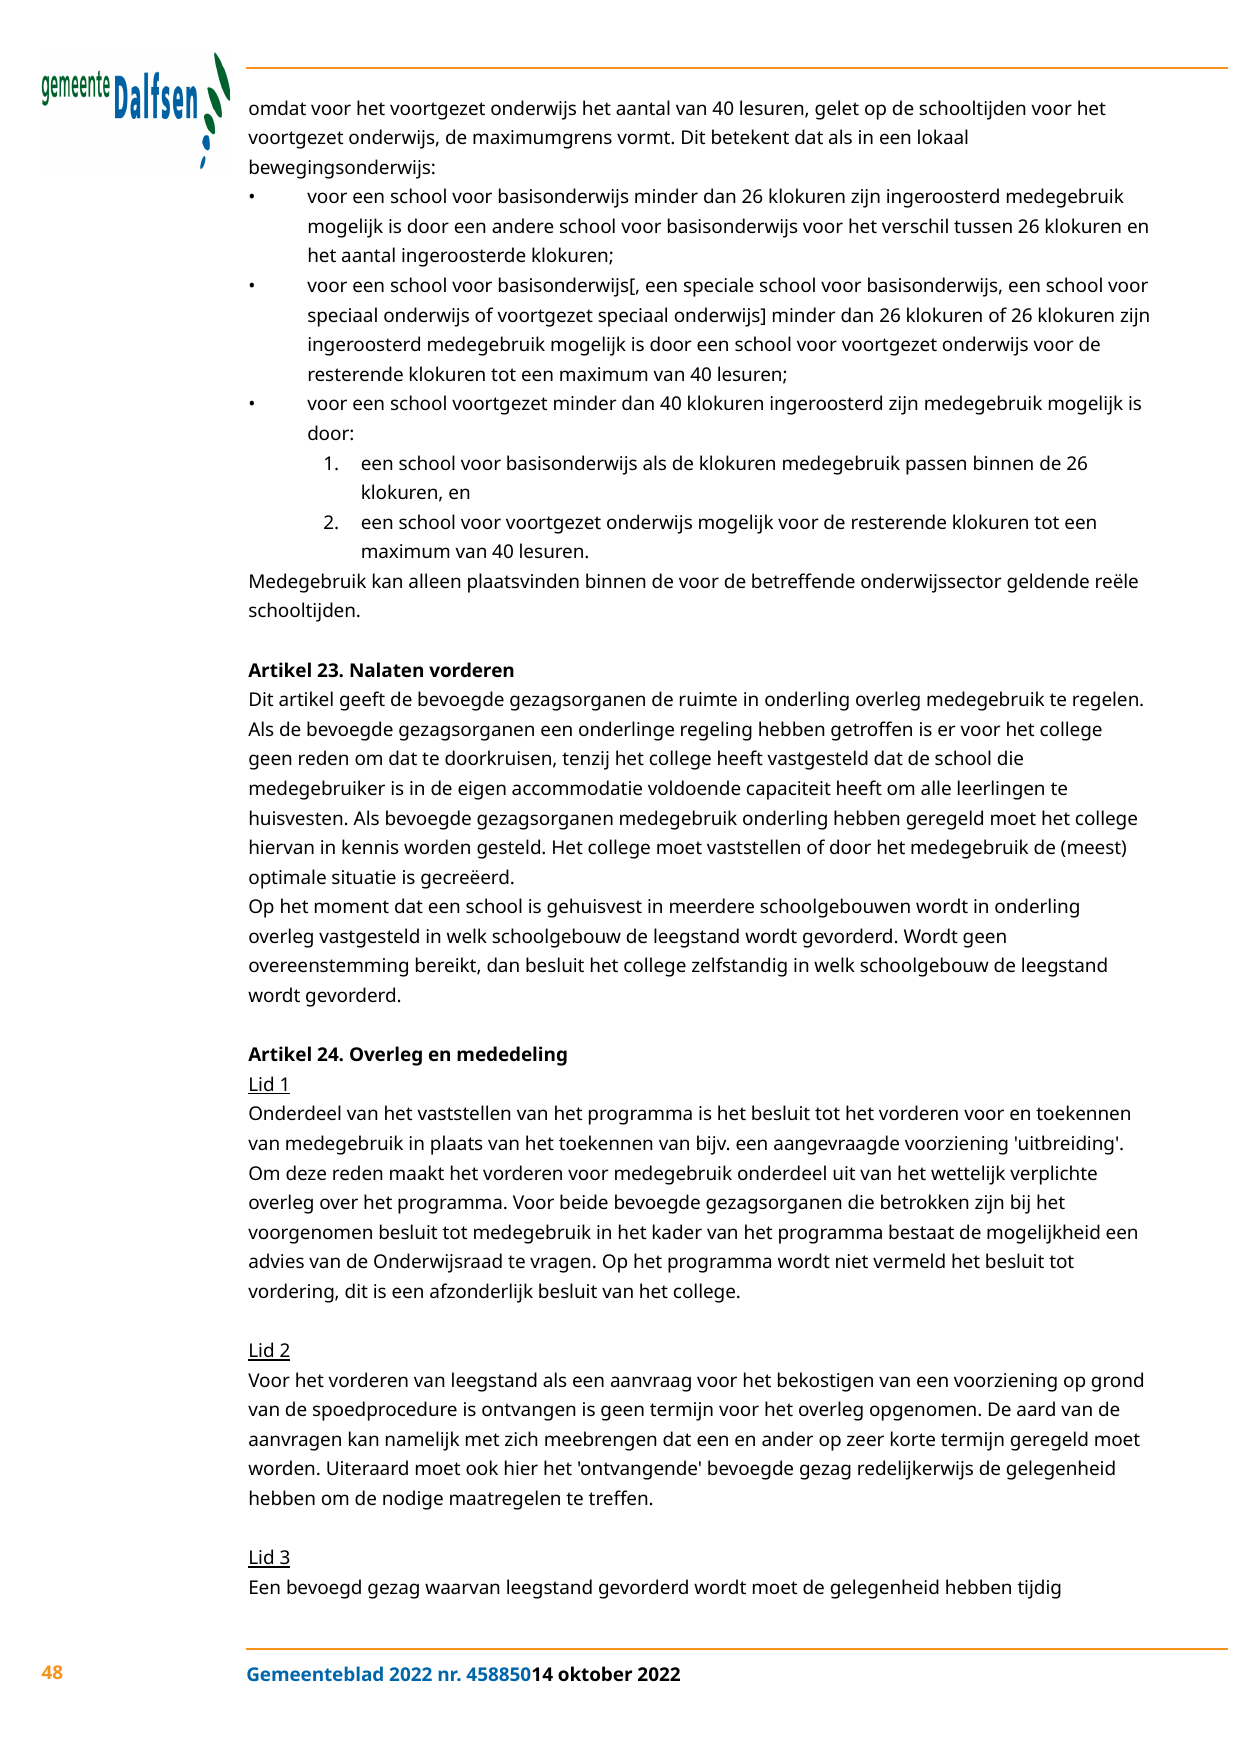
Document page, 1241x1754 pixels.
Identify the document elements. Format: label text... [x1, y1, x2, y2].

text Artikel 23. Nalaten vorderen [248, 657, 1152, 683]
text omdat voor het voortgezet onderwijs het aantal van 40 lesuren, gelet op de schooltijden voor het voortgezet onderwijs, de maximumgrens vormt. Dit betekent dat als in een lokaal bewegingsonderwijs: [248, 95, 1152, 180]
text Artikel 24. Overleg en mededeling [248, 1041, 1152, 1067]
text Lid 3 [248, 1544, 1152, 1570]
list voor een school voor basisonderwijs minder dan 26 klokuren zijn ingeroosterd medegebruik mogelijk is door een andere school voor basisonderwijs voor het verschil tussen 26 klokuren en het aantal ingeroosterde klokuren; [248, 183, 1152, 268]
text Lid 2 [248, 1337, 1152, 1363]
list voor een school voortgezet minder dan 40 klokuren ingeroosterd zijn medegebruik mogelijk is door: [248, 391, 1152, 446]
text Onderdeel van het vaststellen van het programma is het besluit tot het vorderen voor en toekennen van medegebruik in plaats van het toekennen van bijv. een aangevraagde voorziening 'uitbreiding'. Om deze reden maakt het vorderen voor medegebruik onderdeel uit van het wettelijk verplichte overleg over het programma. Voor beide bevoegde gezagsorganen die betrokken zijn bij het voorgenomen besluit tot medegebruik in het kader van het programma bestaat de mogelijkheid een advies van de Onderwijsraad te vragen. Op het programma wordt niet vermeld het besluit tot vordering, dit is een afzonderlijk besluit van het college. [248, 1101, 1152, 1304]
text Lid 1 [248, 1071, 1152, 1097]
text Dit artikel geeft de bevoegde gezagsorganen de ruimte in onderling overleg medegebruik te regelen. Als de bevoegde gezagsorganen een onderlinge regeling hebben getroffen is er voor het college geen reden om dat te doorkruisen, tenzij het college heeft vastgesteld dat de school die medegebruiker is in de eigen accommodatie voldoende capaciteit heeft om alle leerlingen te huisvesten. Als bevoegde gezagsorganen medegebruik onderling hebben geregeld moet het college hiervan in kennis worden gesteld. Het college moet vaststellen of door het medegebruik de (meest) optimale situatie is gecreëerd. [248, 686, 1152, 890]
picture [41, 47, 231, 172]
list voor een school voor basisonderwijs[, een speciale school voor basisonderwijs, een school voor speciaal onderwijs of voortgezet speciaal onderwijs] minder dan 26 klokuren of 26 klokuren zijn ingeroosterd medegebruik mogelijk is door een school voor voortgezet onderwijs voor de resterende klokuren tot een maximum van 40 lesuren; [248, 272, 1152, 387]
list een school voor basisonderwijs als de klokuren medegebruik passen binnen de 26 klokuren, en [323, 450, 1152, 505]
text Voor het vorderen van leegstand als een aanvraag voor het bekostigen van een voorziening op grond van de spoedprocedure is ontvangen is geen termijn voor het overleg opgenomen. De aard van de aanvragen kan namelijk met zich meebrengen dat een en ander op zeer korte termijn geregeld moet worden. Uiteraard moet ook hier het 'ontvangende' bevoegde gezag redelijkerwijs de gelegenheid hebben om de nodige maatregelen te treffen. [248, 1367, 1152, 1511]
text Op het moment dat een school is gehuisvest in meerdere schoolgebouwen wordt in onderling overleg vastgesteld in welk schoolgebouw de leegstand wordt gevorderd. Wordt geen overeenstemming bereikt, dan besluit het college zelfstandig in welk schoolgebouw de leegstand wordt gevorderd. [248, 893, 1152, 1008]
text Een bevoegd gezag waarvan leegstand gevorderd wordt moet de gelegenheid hebben tijdig [248, 1574, 1152, 1600]
list een school voor voortgezet onderwijs mogelijk voor de resterende klokuren tot een maximum van 40 lesuren. [323, 509, 1152, 564]
text Medegebruik kan alleen plaatsvinden binnen de voor de betreffende onderwijssector geldende reële schooltijden. [248, 568, 1152, 623]
